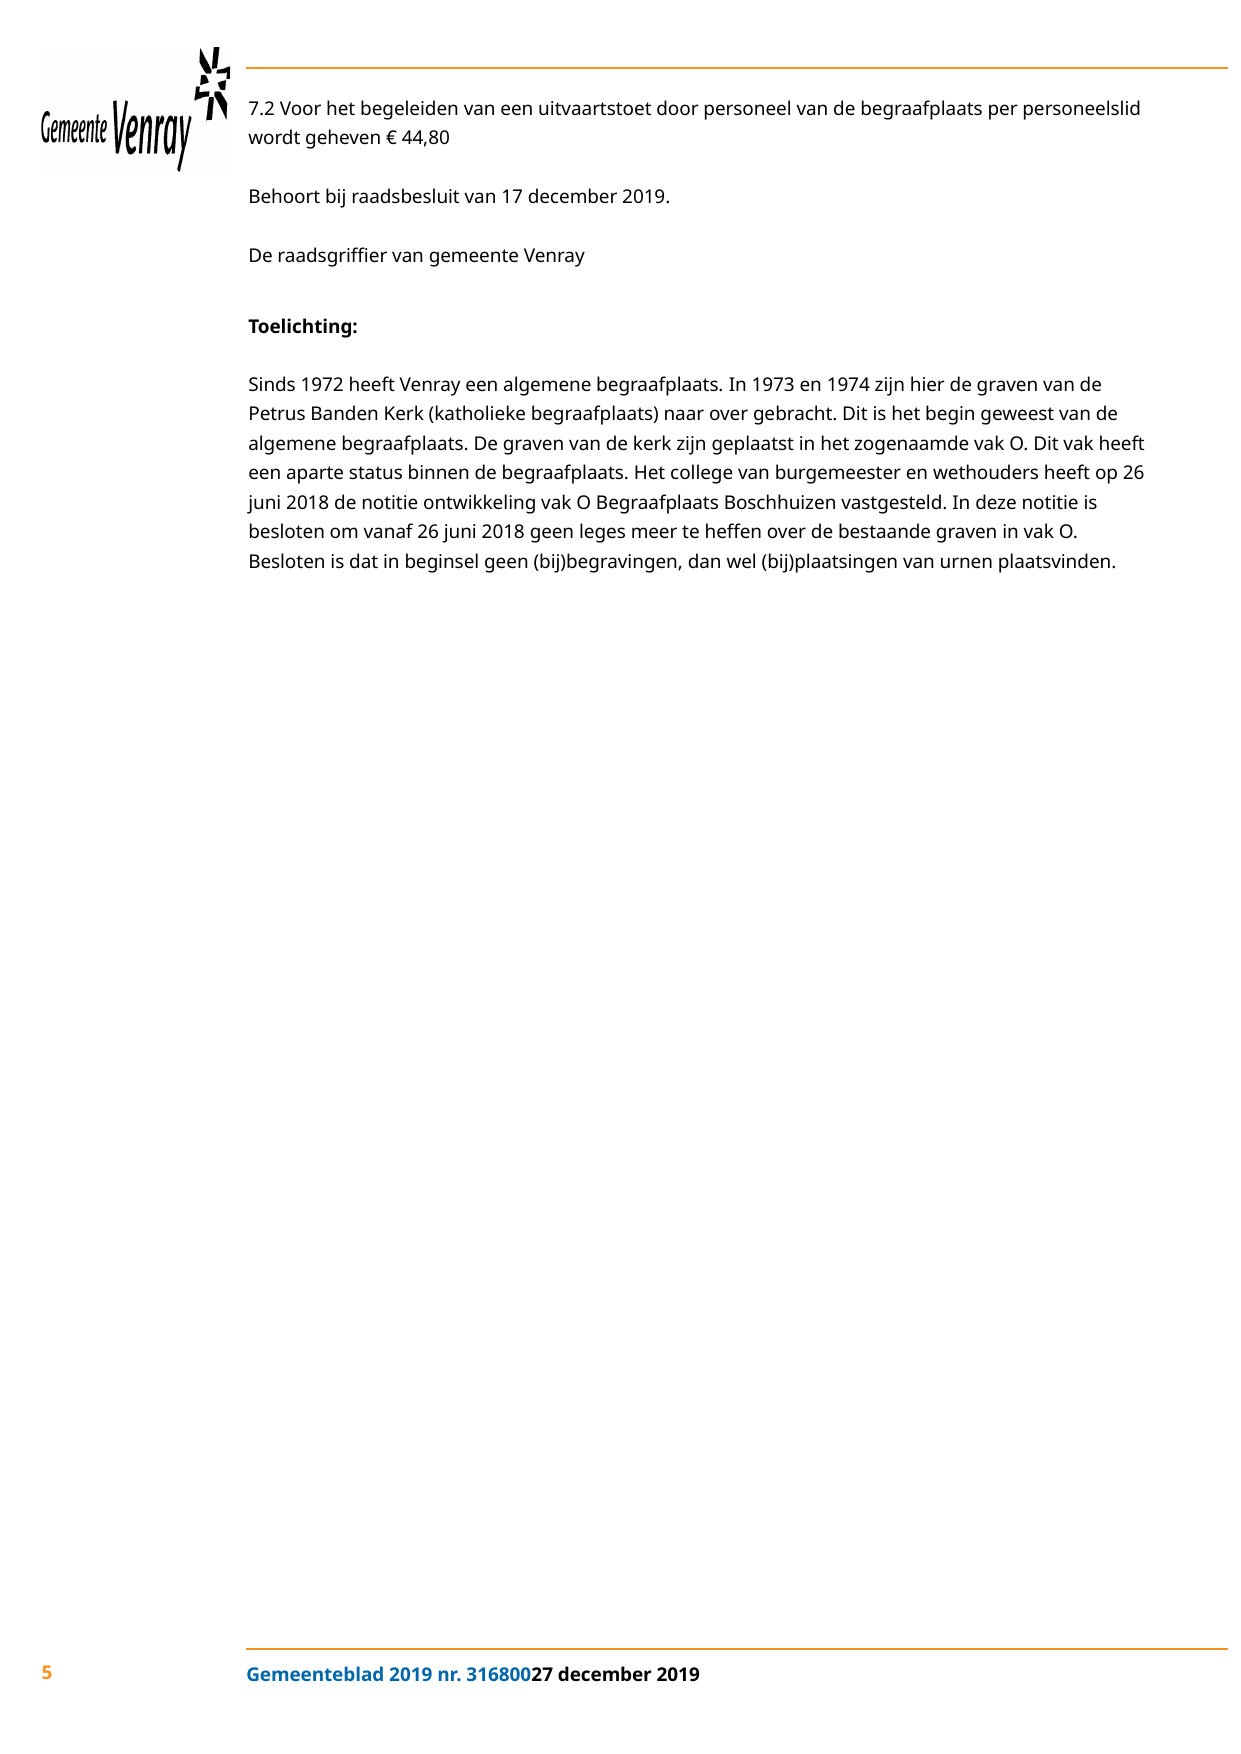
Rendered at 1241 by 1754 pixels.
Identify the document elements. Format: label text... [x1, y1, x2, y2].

text De raadsgriffier van gemeente Venray [248, 243, 1152, 268]
text Toelichting: [248, 302, 1152, 342]
text Behoort bij raadsbesluit van 17 december 2019. [248, 183, 1152, 209]
text Sinds 1972 heeft Venray een algemene begraafplaats. In 1973 en 1974 zijn hier de graven van de Petrus Banden Kerk (katholieke begraafplaats) naar over gebracht. Dit is het begin geweest van de algemene begraafplaats. De graven van de kerk zijn geplaatst in het zogenaamde vak O. Dit vak heeft een aparte status binnen de begraafplaats. Het college van burgemeester en wethouders heeft op 26 juni 2018 de notitie ontwikkeling vak O Begraafplaats Boschhuizen vastgesteld. In deze notitie is besloten om vanaf 26 juni 2018 geen leges meer te heffen over de bestaande graven in vak O. Besloten is dat in beginsel geen (bij)begravingen, dan wel (bij)plaatsingen van urnen plaatsvinden. [248, 371, 1152, 574]
picture [41, 47, 231, 172]
text 7.2 Voor het begeleiden van een uitvaartstoet door personeel van de begraafplaats per personeelslid wordt geheven € 44,80 [248, 95, 1152, 150]
